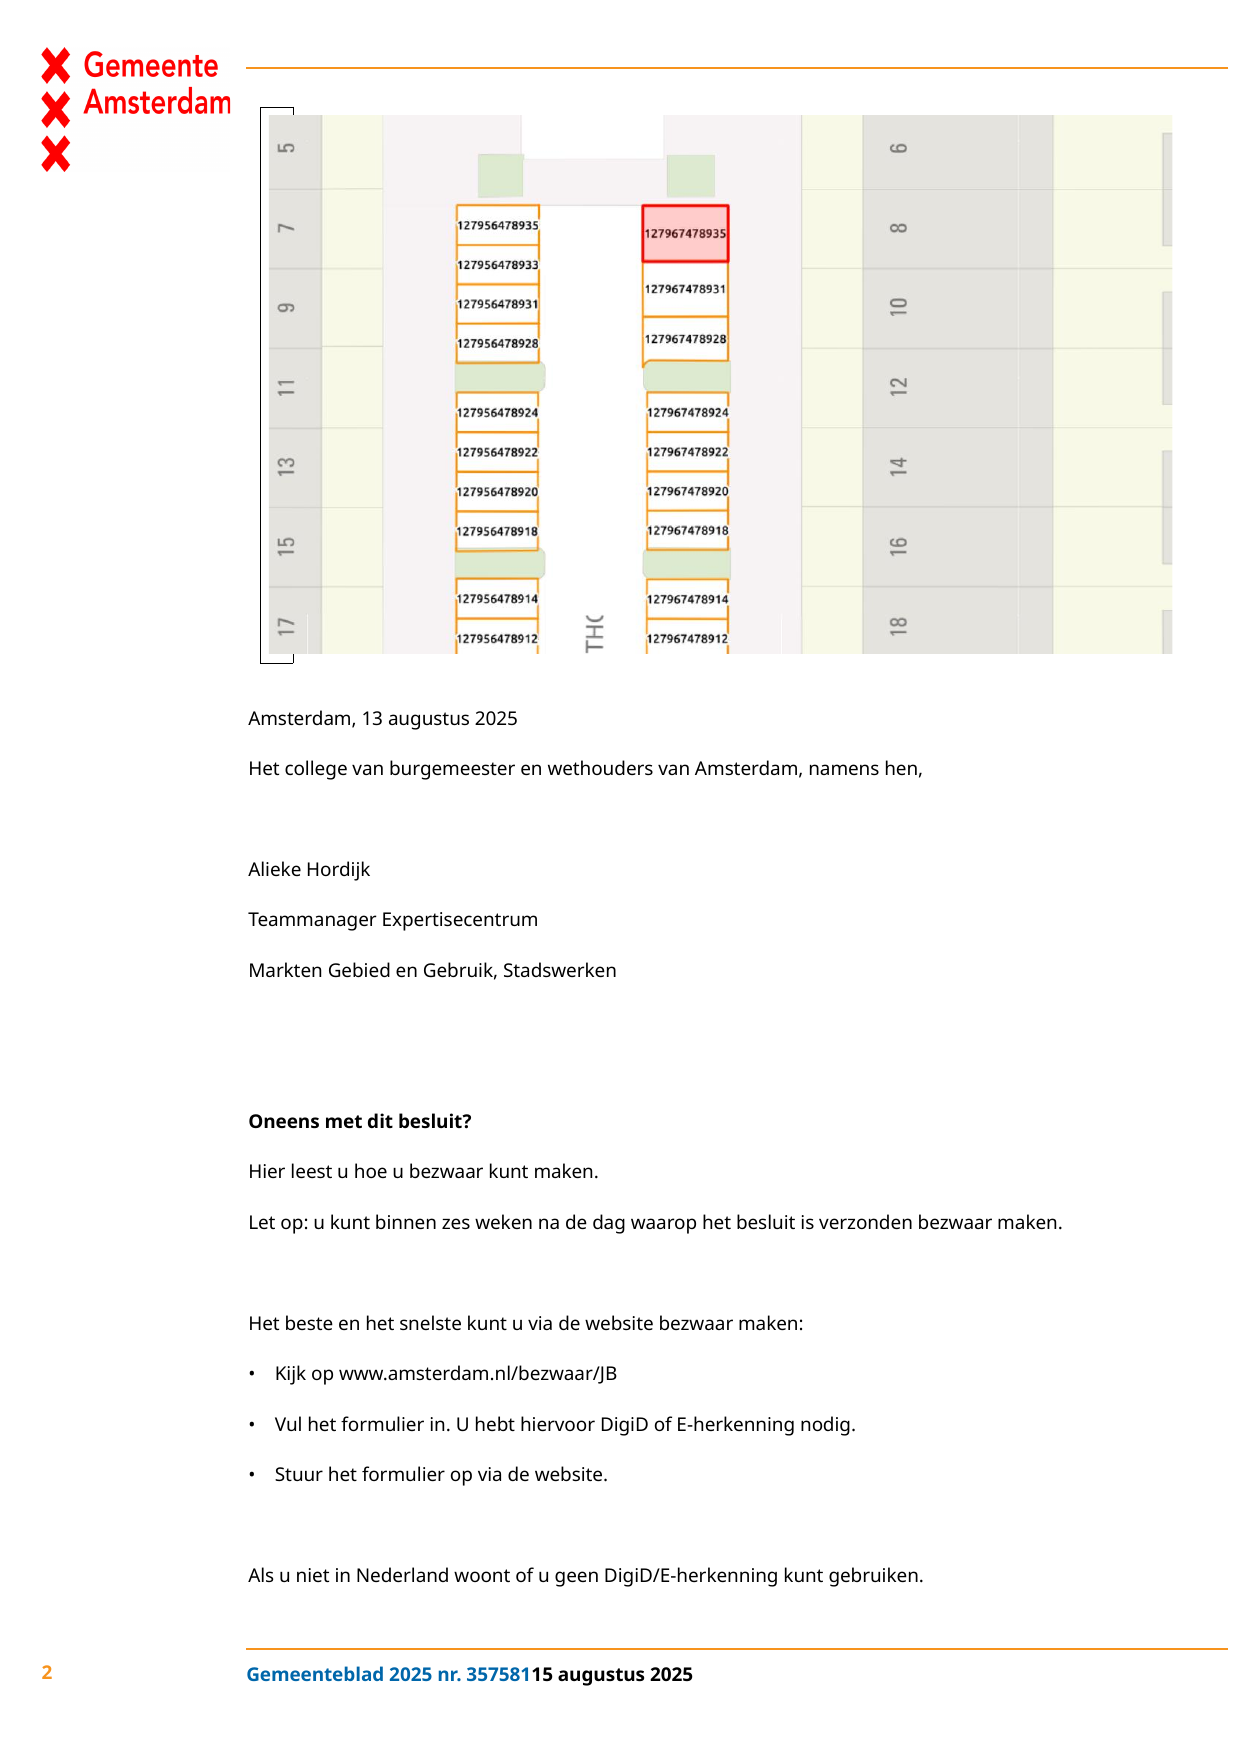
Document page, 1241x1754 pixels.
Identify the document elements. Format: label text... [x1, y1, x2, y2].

text Let op: u kunt binnen zes weken na de dag waarop het besluit is verzonden bezwaar maken. [248, 1209, 1152, 1235]
text Het beste en het snelste kunt u via de website bezwaar maken: [248, 1310, 1152, 1336]
text Het college van burgemeester en wethouders van Amsterdam, namens hen, [248, 755, 1152, 781]
text Alieke Hordijk [248, 856, 1152, 882]
text • Stuur het formulier op via de website. [248, 1461, 1152, 1487]
text Als u niet in Nederland woont of u geen DigiD/E-herkenning kunt gebruiken. [248, 1562, 1152, 1588]
text Amsterdam, 13 augustus 2025 [248, 705, 1152, 731]
picture [268, 115, 1173, 654]
text Hier leest u hoe u bezwaar kunt maken. [248, 1159, 1152, 1184]
text • Kijk op www.amsterdam.nl/bezwaar/JB [248, 1360, 1152, 1386]
picture [41, 47, 231, 172]
text Markten Gebied en Gebruik, Stadswerken [248, 957, 1152, 983]
text • Vul het formulier in. U hebt hiervoor DigiD of E-herkenning nodig. [248, 1411, 1152, 1436]
text Oneens met dit besluit? [248, 1108, 1152, 1134]
text Teammanager Expertisecentrum [248, 907, 1152, 932]
